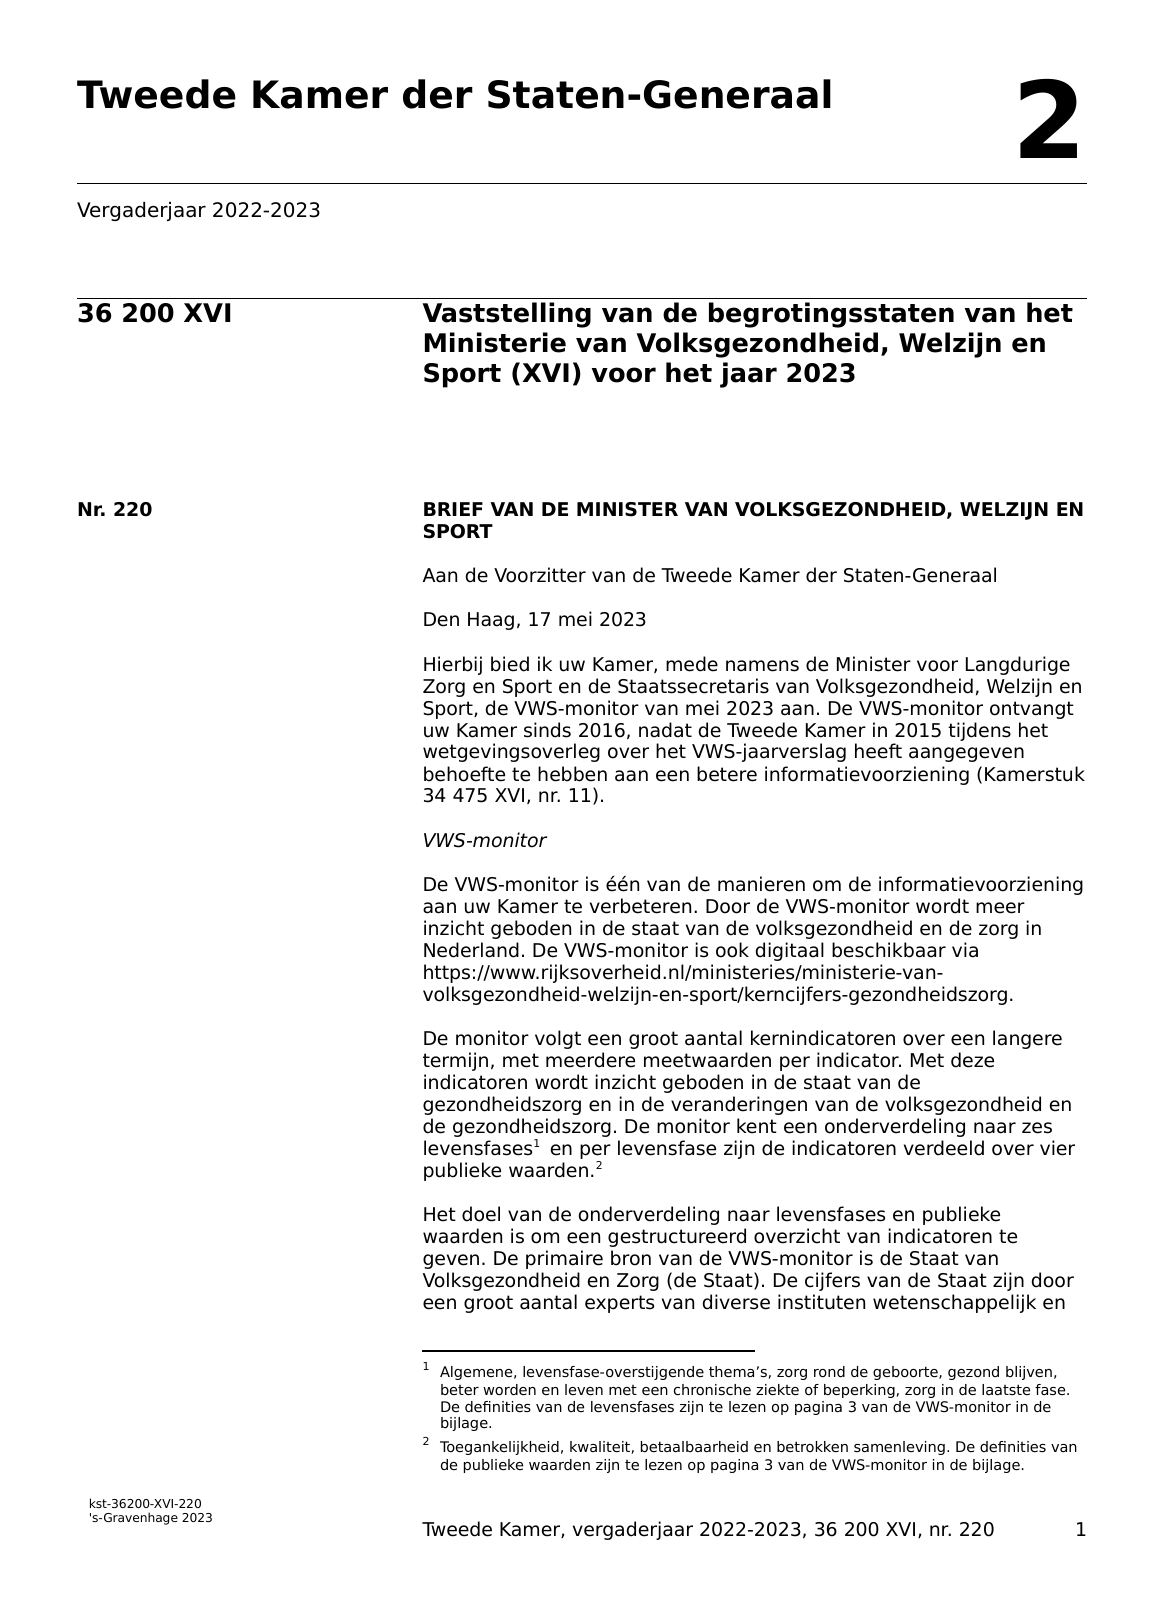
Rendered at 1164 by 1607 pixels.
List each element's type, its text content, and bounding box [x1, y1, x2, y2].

table_header Tweede Kamer der Staten-Generaal [77, 59, 886, 183]
text Het doel van de onderverdeling naar levensfases en publieke waarden is om een gestructureerd overzicht van indicatoren te geven. De primaire bron van de VWS-monitor is de Staat van Volksgezondheid en Zorg (de Staat). De cijfers van de Staat zijn door een groot aantal experts van diverse instituten wetenschappelijk en [422, 1204, 1087, 1314]
text Hierbij bied ik uw Kamer, mede namens de Minister voor Langdurige Zorg en Sport en de Staatssecretaris van Volksgezondheid, Welzijn en Sport, de VWS-monitor van mei 2023 aan. De VWS-monitor ontvangt uw Kamer sinds 2016, nadat de Tweede Kamer in 2015 tijdens het wetgevingsoverleg over het VWS-jaarverslag heeft aangegeven behoefte te hebben aan een betere informatievoorziening (Kamerstuk 34 475 XVI, nr. 11). [422, 653, 1087, 807]
subtitle 36 200 XVI Vaststelling van de begrotingsstaten van het Ministerie van Volksgezondheid, Welzijn en Sport (XVI) voor het jaar 2023 [77, 299, 1087, 388]
text kst-36200-XVI-220 [88, 1497, 323, 1511]
table_header 2 [886, 59, 1087, 183]
text De monitor volgt een groot aantal kernindicatoren over een langere termijn, met meerdere meetwaarden per indicator. Met deze indicatoren wordt inzicht geboden in de staat van de gezondheidszorg en in de veranderingen van de volksgezondheid en de gezondheidszorg. De monitor kent een onderverdeling naar zes levensfases en per levensfase zijn de indicatoren verdeeld over vier publieke waarden. [422, 1028, 1087, 1182]
text 's-Gravenhage 2023 [88, 1511, 323, 1525]
text Den Haag, 17 mei 2023 [422, 609, 1087, 631]
table_cell Vergaderjaar 2022-2023 [77, 184, 1087, 298]
subtitle Nr. 220 BRIEF VAN DE MINISTER VAN VOLKSGEZONDHEID, WELZIJN EN SPORT [77, 499, 1087, 543]
text De VWS-monitor is één van de manieren om de informatievoorziening aan uw Kamer te verbeteren. Door de VWS-monitor wordt meer inzicht geboden in de staat van de volksgezondheid en de zorg in Nederland. De VWS-monitor is ook digitaal beschikbaar via https://www.rijksoverheid.nl/ministeries/ministerie-van-volksgezondheid-welzijn-en-sport/kerncijfers-gezondheidszorg. [422, 874, 1087, 1006]
text Aan de Voorzitter van de Tweede Kamer der Staten-Generaal [422, 565, 1087, 587]
text Toegankelijkheid, kwaliteit, betaalbaarheid en betrokken samenleving. De definities van de publieke waarden zijn te lezen op pagina 3 van de VWS-monitor in de bijlage. [422, 1435, 1087, 1474]
subtitle VWS-monitor [422, 829, 1087, 852]
text Algemene, levensfase-overstijgende thema’s, zorg rond de geboorte, gezond blijven, beter worden en leven met een chronische ziekte of beperking, zorg in de laatste fase. De definities van de levensfases zijn te lezen op pagina 3 van de VWS-monitor in de bijlage. [422, 1360, 1087, 1432]
